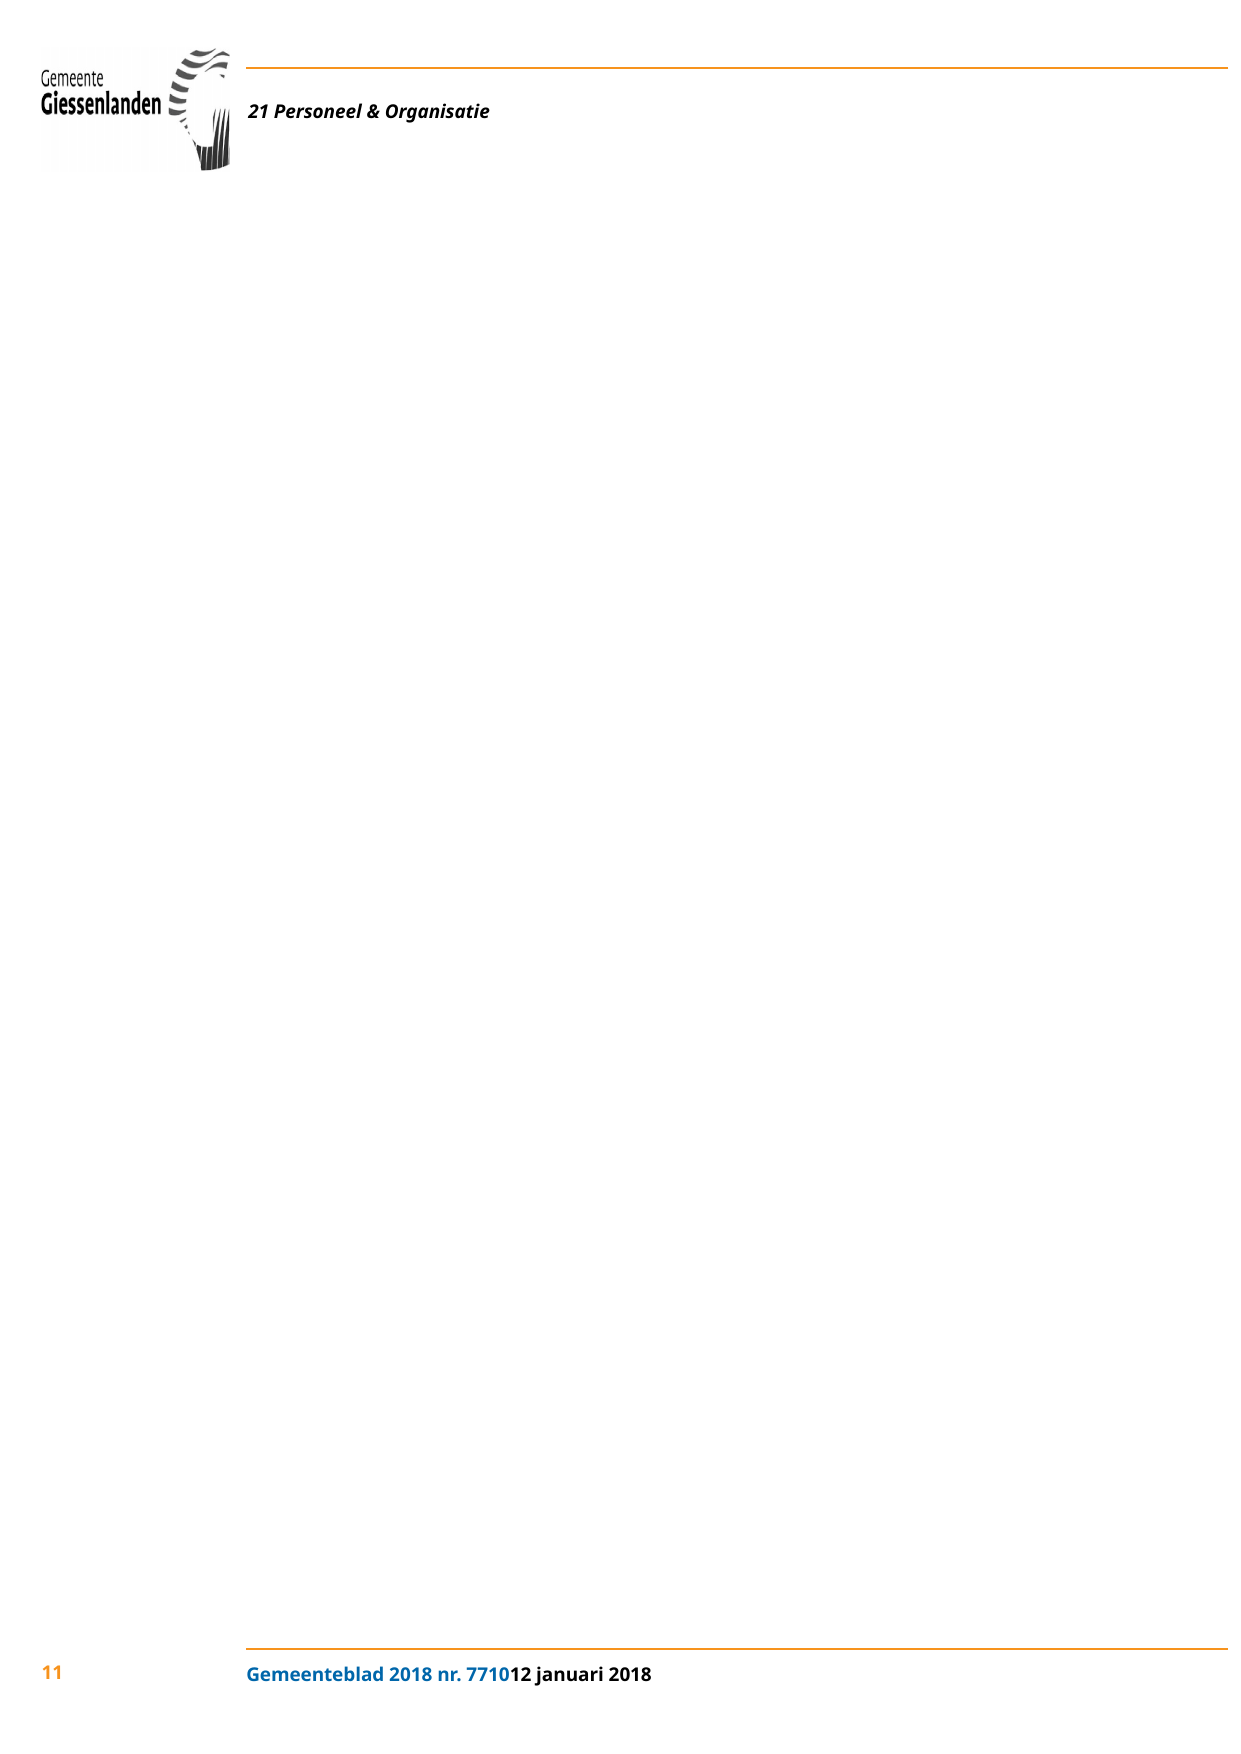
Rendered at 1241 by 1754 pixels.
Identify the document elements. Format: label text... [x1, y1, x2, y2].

text 21 Personeel & Organisatie [248, 98, 1152, 124]
picture [41, 47, 231, 172]
